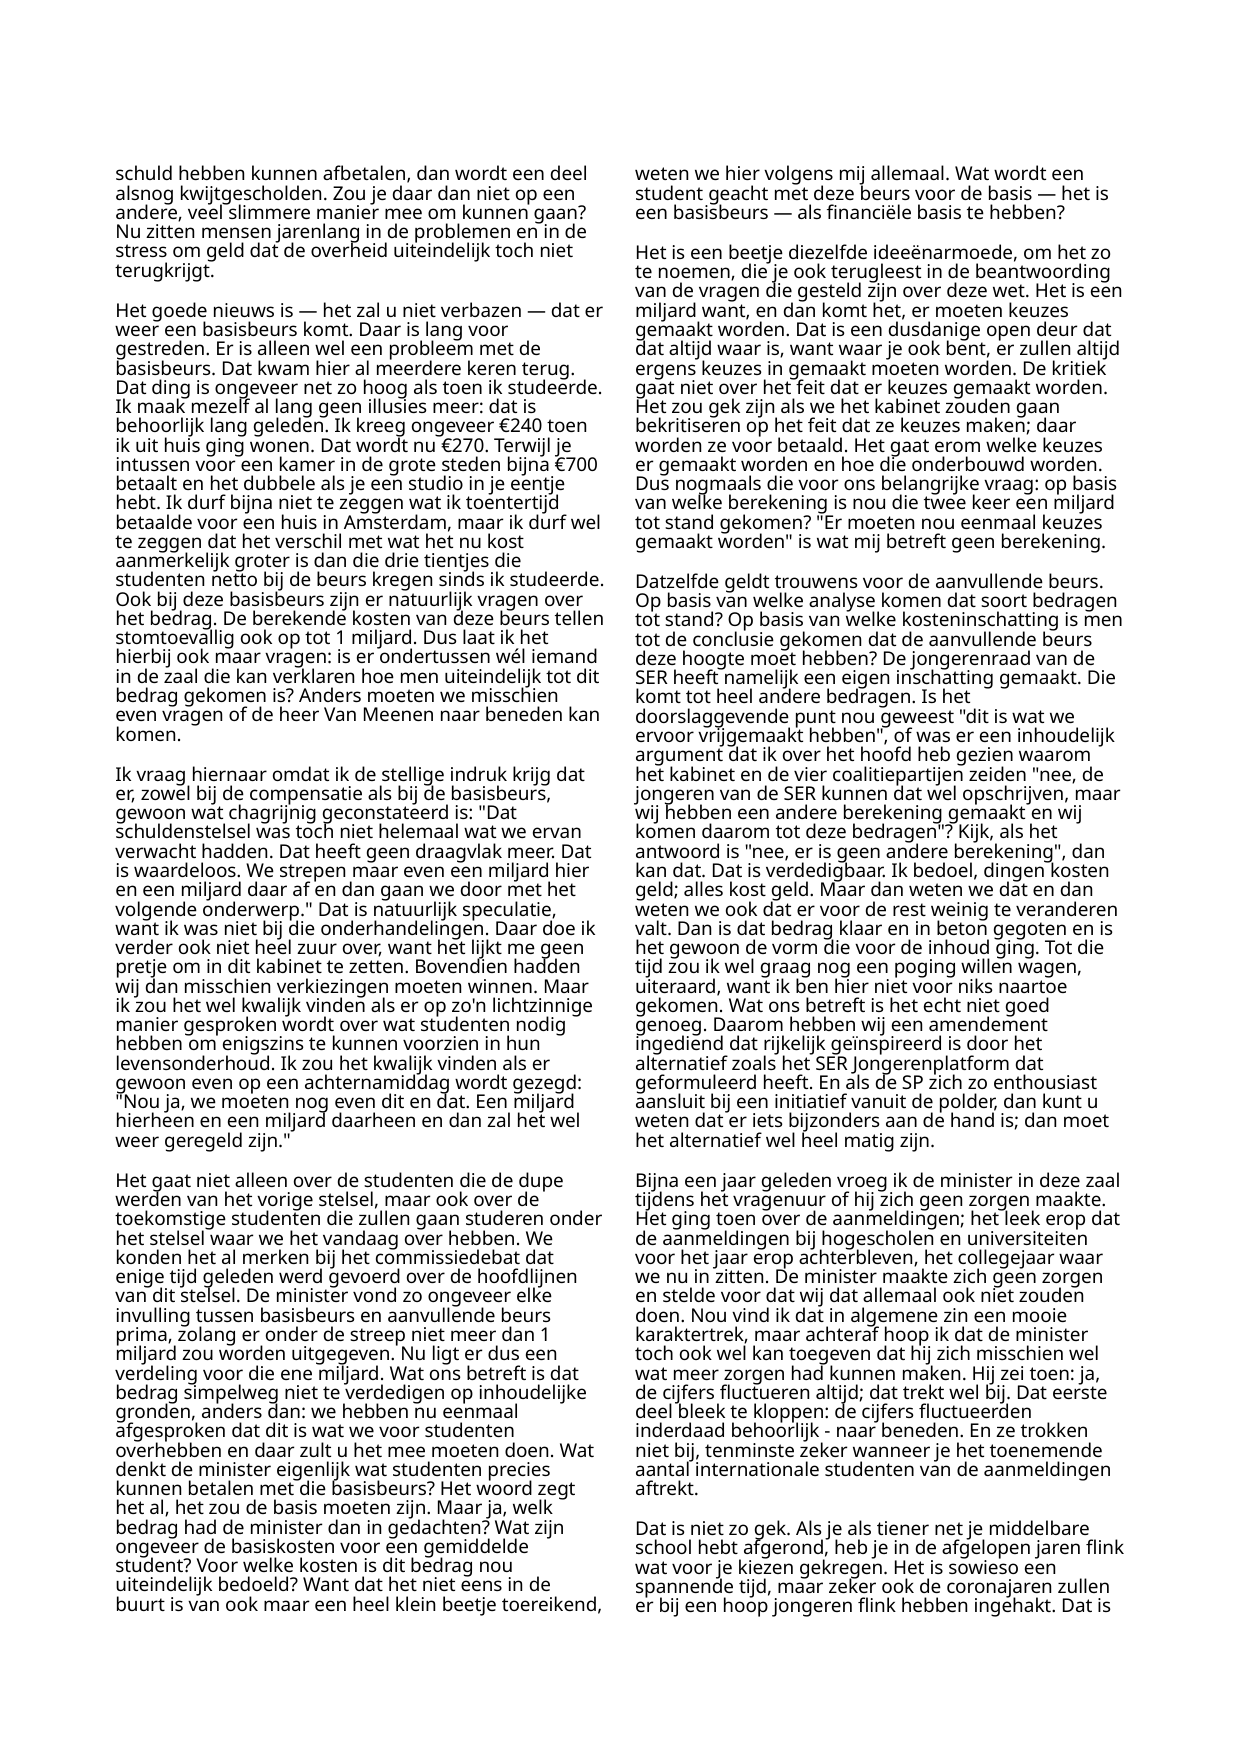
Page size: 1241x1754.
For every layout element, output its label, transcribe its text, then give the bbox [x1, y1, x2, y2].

text schuld hebben kunnen afbetalen, dan wordt een deel alsnog kwijtgescholden. Zou je daar dan niet op een andere, veel slimmere manier mee om kunnen gaan? Nu zitten mensen jarenlang in de problemen en in de stress om geld dat de overheid uiteindelijk toch niet terugkrijgt. [115, 165, 605, 281]
text Dat is niet zo gek. Als je als tiener net je middelbare school hebt afgerond, heb je in de afgelopen jaren flink wat voor je kiezen gekregen. Het is sowieso een spannende tijd, maar zeker ook de coronajaren zullen er bij een hoop jongeren flink hebben ingehakt. Dat is [635, 1520, 1125, 1616]
text Het gaat niet alleen over de studenten die de dupe werden van het vorige stelsel, maar ook over de toekomstige studenten die zullen gaan studeren onder het stelsel waar we het vandaag over hebben. We konden het al merken bij het commissiedebat dat enige tijd geleden werd gevoerd over de hoofdlijnen van dit stelsel. De minister vond zo ongeveer elke invulling tussen basisbeurs en aanvullende beurs prima, zolang er onder de streep niet meer dan 1 miljard zou worden uitgegeven. Nu ligt er dus een verdeling voor die ene miljard. Wat ons betreft is dat bedrag simpelweg niet te verdedigen op inhoudelijke gronden, anders dan: we hebben nu eenmaal afgesproken dat dit is wat we voor studenten overhebben en daar zult u het mee moeten doen. Wat denkt de minister eigenlijk wat studenten precies kunnen betalen met die basisbeurs? Het woord zegt het al, het zou de basis moeten zijn. Maar ja, welk bedrag had de minister dan in gedachten? Wat zijn ongeveer de basiskosten voor een gemiddelde student? Voor welke kosten is dit bedrag nou uiteindelijk bedoeld? Want dat het niet eens in de buurt is van ook maar een heel klein beetje toereikend, [115, 1172, 605, 1615]
text Bijna een jaar geleden vroeg ik de minister in deze zaal tijdens het vragenuur of hij zich geen zorgen maakte. Het ging toen over de aanmeldingen; het leek erop dat de aanmeldingen bij hogescholen en universiteiten voor het jaar erop achterbleven, het collegejaar waar we nu in zitten. De minister maakte zich geen zorgen en stelde voor dat wij dat allemaal ook niet zouden doen. Nou vind ik dat in algemene zin een mooie karaktertrek, maar achteraf hoop ik dat de minister toch ook wel kan toegeven dat hij zich misschien wel wat meer zorgen had kunnen maken. Hij zei toen: ja, de cijfers fluctueren altijd; dat trekt wel bij. Dat eerste deel bleek te kloppen: de cijfers fluctueerden inderdaad behoorlijk - naar beneden. En ze trokken niet bij, tenminste zeker wanneer je het toenemende aantal internationale studenten van de aanmeldingen aftrekt. [635, 1172, 1125, 1499]
text Het is een beetje diezelfde ideeënarmoede, om het zo te noemen, die je ook terugleest in de beantwoording van de vragen die gesteld zijn over deze wet. Het is een miljard want, en dan komt het, er moeten keuzes gemaakt worden. Dat is een dusdanige open deur dat dat altijd waar is, want waar je ook bent, er zullen altijd ergens keuzes in gemaakt moeten worden. De kritiek gaat niet over het feit dat er keuzes gemaakt worden. Het zou gek zijn als we het kabinet zouden gaan bekritiseren op het feit dat ze keuzes maken; daar worden ze voor betaald. Het gaat erom welke keuzes er gemaakt worden en hoe die onderbouwd worden. Dus nogmaals die voor ons belangrijke vraag: op basis van welke berekening is nou die twee keer een miljard tot stand gekomen? "Er moeten nou eenmaal keuzes gemaakt worden" is wat mij betreft geen berekening. [635, 244, 1125, 552]
text Ik vraag hiernaar omdat ik de stellige indruk krijg dat er, zowel bij de compensatie als bij de basisbeurs, gewoon wat chagrijnig geconstateerd is: "Dat schuldenstelsel was toch niet helemaal wat we ervan verwacht hadden. Dat heeft geen draagvlak meer. Dat is waardeloos. We strepen maar even een miljard hier en een miljard daar af en dan gaan we door met het volgende onderwerp." Dat is natuurlijk speculatie, want ik was niet bij die onderhandelingen. Daar doe ik verder ook niet heel zuur over, want het lijkt me geen pretje om in dit kabinet te zetten. Bovendien hadden wij dan misschien verkiezingen moeten winnen. Maar ik zou het wel kwalijk vinden als er op zo'n lichtzinnige manier gesproken wordt over wat studenten nodig hebben om enigszins te kunnen voorzien in hun levensonderhoud. Ik zou het kwalijk vinden als er gewoon even op een achternamiddag wordt gezegd: "Nou ja, we moeten nog even dit en dat. Een miljard hierheen en een miljard daarheen en dan zal het wel weer geregeld zijn." [115, 766, 605, 1151]
text weten we hier volgens mij allemaal. Wat wordt een student geacht met deze beurs voor de basis — het is een basisbeurs — als financiële basis te hebben? [635, 165, 1125, 223]
text Datzelfde geldt trouwens voor de aanvullende beurs. Op basis van welke analyse komen dat soort bedragen tot stand? Op basis van welke kosteninschatting is men tot de conclusie gekomen dat de aanvullende beurs deze hoogte moet hebben? De jongerenraad van de SER heeft namelijk een eigen inschatting gemaakt. Die komt tot heel andere bedragen. Is het doorslaggevende punt nou geweest "dit is wat we ervoor vrijgemaakt hebben", of was er een inhoudelijk argument dat ik over het hoofd heb gezien waarom het kabinet en de vier coalitiepartijen zeiden "nee, de jongeren van de SER kunnen dat wel opschrijven, maar wij hebben een andere berekening gemaakt en wij komen daarom tot deze bedragen"? Kijk, als het antwoord is "nee, er is geen andere berekening", dan kan dat. Dat is verdedigbaar. Ik bedoel, dingen kosten geld; alles kost geld. Maar dan weten we dat en dan weten we ook dat er voor de rest weinig te veranderen valt. Dan is dat bedrag klaar en in beton gegoten en is het gewoon de vorm die voor de inhoud ging. Tot die tijd zou ik wel graag nog een poging willen wagen, uiteraard, want ik ben hier niet voor niks naartoe gekomen. Wat ons betreft is het echt niet goed genoeg. Daarom hebben wij een amendement ingediend dat rijkelijk geïnspireerd is door het alternatief zoals het SER Jongerenplatform dat geformuleerd heeft. En als de SP zich zo enthousiast aansluit bij een initiatief vanuit de polder, dan kunt u weten dat er iets bijzonders aan de hand is; dan moet het alternatief wel heel matig zijn. [635, 573, 1125, 1151]
text Het goede nieuws is — het zal u niet verbazen — dat er weer een basisbeurs komt. Daar is lang voor gestreden. Er is alleen wel een probleem met de basisbeurs. Dat kwam hier al meerdere keren terug. Dat ding is ongeveer net zo hoog als toen ik studeerde. Ik maak mezelf al lang geen illusies meer: dat is behoorlijk lang geleden. Ik kreeg ongeveer €240 toen ik uit huis ging wonen. Dat wordt nu €270. Terwijl je intussen voor een kamer in de grote steden bijna €700 betaalt en het dubbele als je een studio in je eentje hebt. Ik durf bijna niet te zeggen wat ik toentertijd betaalde voor een huis in Amsterdam, maar ik durf wel te zeggen dat het verschil met wat het nu kost aanmerkelijk groter is dan die drie tientjes die studenten netto bij de beurs kregen sinds ik studeerde. Ook bij deze basisbeurs zijn er natuurlijk vragen over het bedrag. De berekende kosten van deze beurs tellen stomtoevallig ook op tot 1 miljard. Dus laat ik het hierbij ook maar vragen: is er ondertussen wél iemand in de zaal die kan verklaren hoe men uiteindelijk tot dit bedrag gekomen is? Anders moeten we misschien even vragen of de heer Van Meenen naar beneden kan komen. [115, 302, 605, 745]
